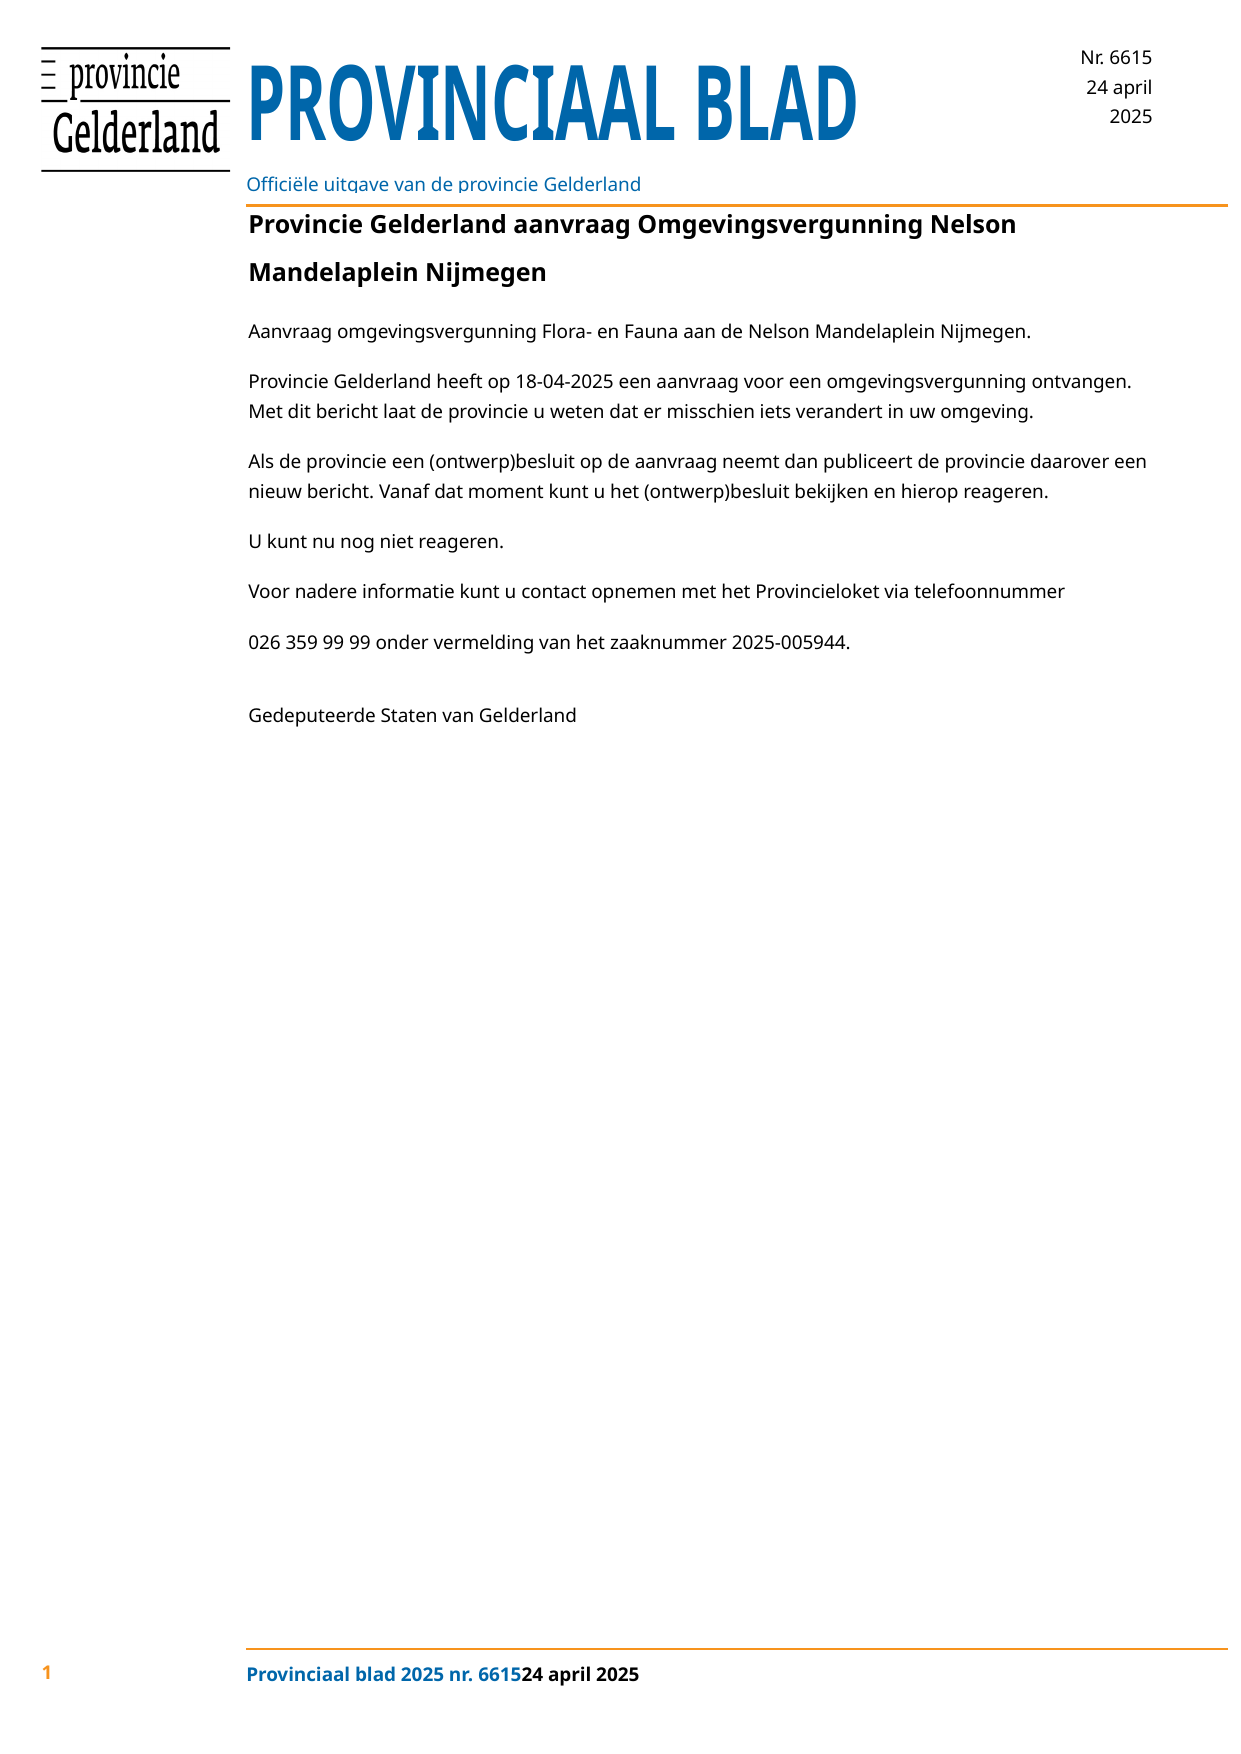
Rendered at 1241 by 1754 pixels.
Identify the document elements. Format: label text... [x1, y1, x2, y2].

text Als de provincie een (ontwerp)besluit op de aanvraag neemt dan publiceert de provincie daarover een nieuw bericht. Vanaf dat moment kunt u het (ontwerp)besluit bekijken en hierop reageren. [248, 448, 1152, 504]
text Aanvraag omgevingsvergunning Flora- en Fauna aan de Nelson Mandelaplein Nijmegen. [248, 318, 1152, 344]
text U kunt nu nog niet reageren. [248, 528, 1152, 554]
text Provincie Gelderland aanvraag Omgevingsvergunning Nelson Mandelaplein Nijmegen [248, 207, 1152, 288]
text 026 359 99 99 onder vermelding van het zaaknummer 2025-005944. [248, 629, 1152, 655]
text Gedeputeerde Staten van Gelderland [248, 703, 1152, 728]
text Voor nadere informatie kunt u contact opnemen met het Provincieloket via telefoonnummer [248, 579, 1152, 604]
picture [41, 47, 231, 172]
text Provincie Gelderland heeft op 18-04-2025 een aanvraag voor een omgevingsvergunning ontvangen. Met dit bericht laat de provincie u weten dat er misschien iets verandert in uw omgeving. [248, 368, 1152, 424]
